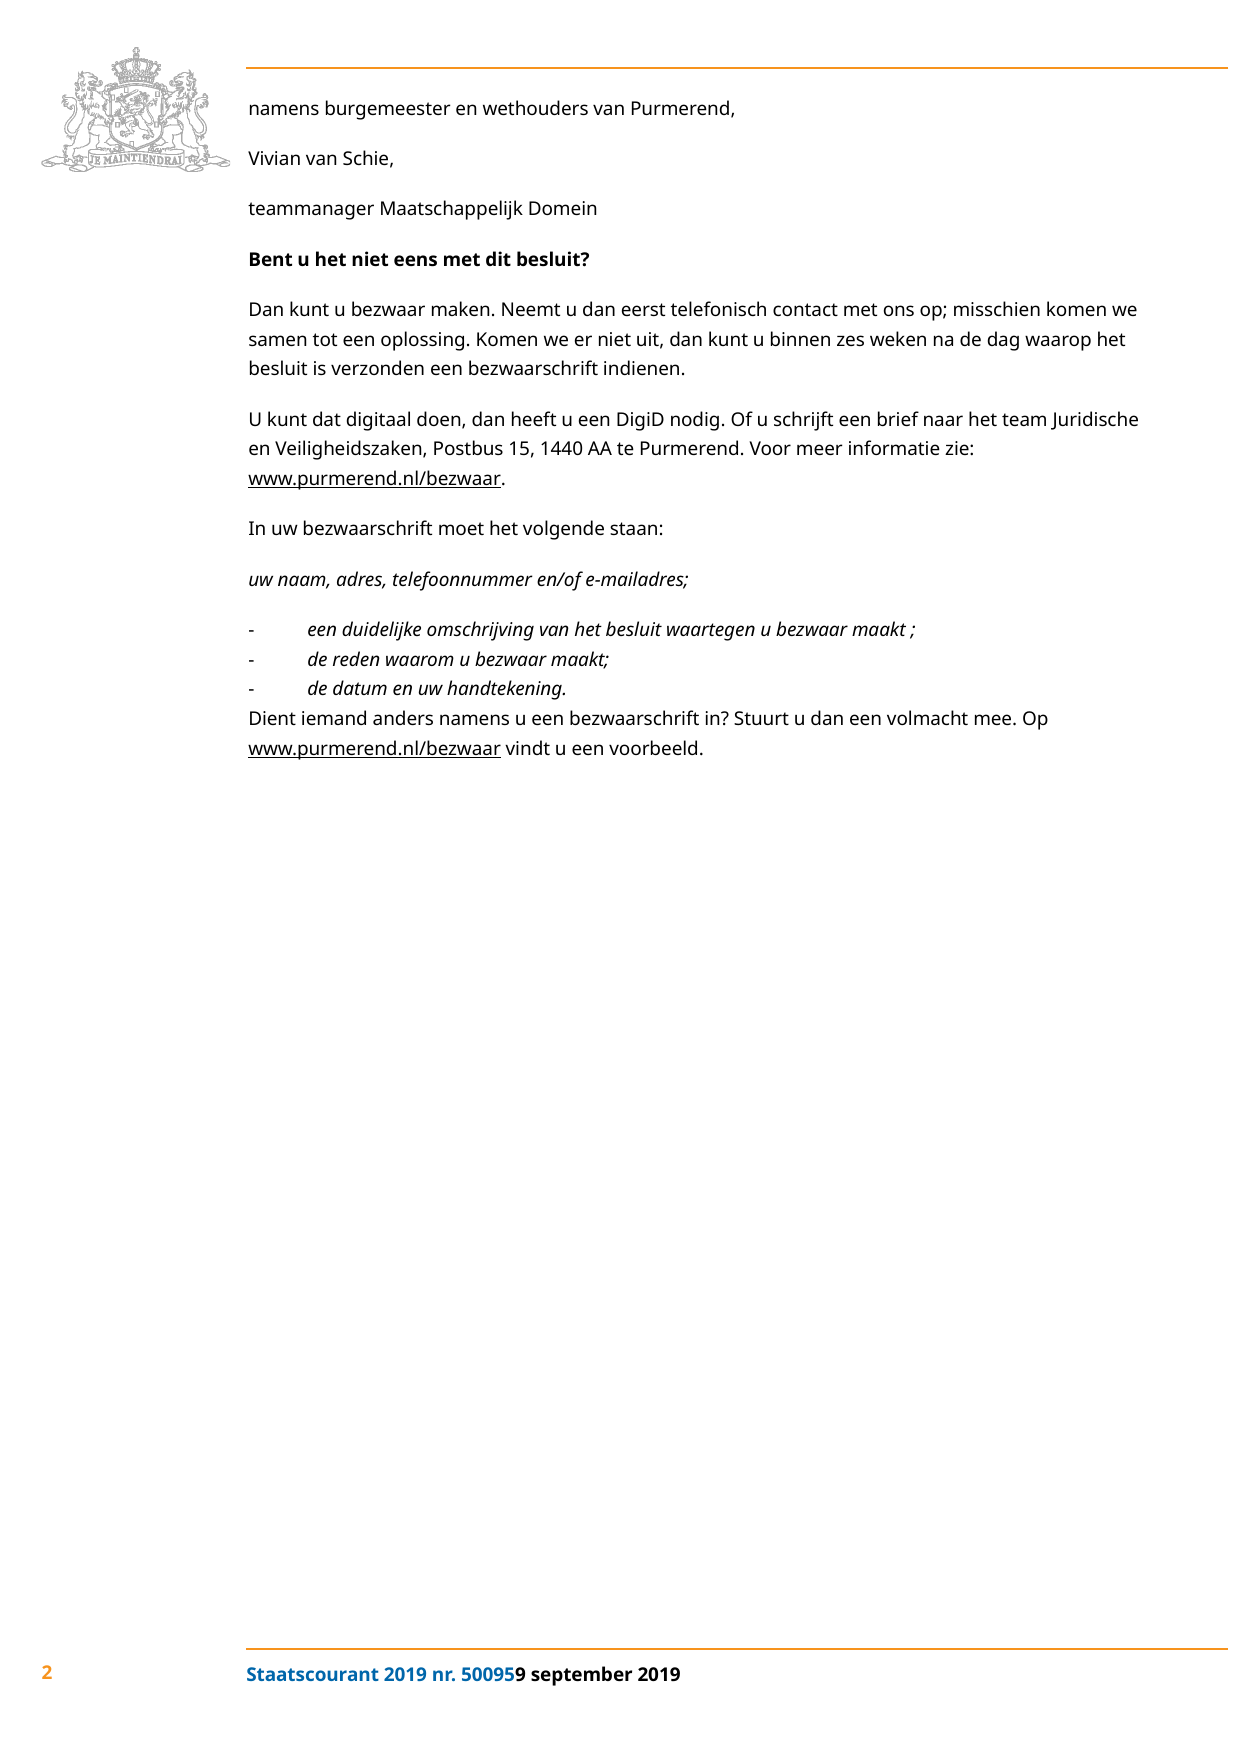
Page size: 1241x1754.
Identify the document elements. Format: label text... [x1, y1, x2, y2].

text uw naam, adres, telefoonnummer en/of e-mailadres; [248, 566, 1152, 592]
text U kunt dat digitaal doen, dan heeft u een DigiD nodig. Of u schrijft een brief naar het team Juridische en Veiligheidszaken, Postbus 15, 1440 AA te Purmerend. Voor meer informatie zie: www.purmerend.nl/bezwaar. [248, 406, 1152, 491]
text In uw bezwaarschrift moet het volgende staan: [248, 516, 1152, 541]
picture [41, 47, 231, 172]
text Vivian van Schie, [248, 145, 1152, 171]
list de datum en uw handtekening. [248, 676, 1152, 701]
text teammanager Maatschappelijk Domein [248, 196, 1152, 221]
text Dient iemand anders namens u een bezwaarschrift in? Stuurt u dan een volmacht mee. Op www.purmerend.nl/bezwaar vindt u een voorbeeld. [248, 705, 1152, 761]
text namens burgemeester en wethouders van Purmerend, [248, 95, 1152, 121]
list de reden waarom u bezwaar maakt; [248, 646, 1152, 672]
text Bent u het niet eens met dit besluit? [248, 246, 1152, 272]
list een duidelijke omschrijving van het besluit waartegen u bezwaar maakt ; [248, 616, 1152, 642]
text Dan kunt u bezwaar maken. Neemt u dan eerst telefonisch contact met ons op; misschien komen we samen tot een oplossing. Komen we er niet uit, dan kunt u binnen zes weken na de dag waarop het besluit is verzonden een bezwaarschrift indienen. [248, 296, 1152, 381]
